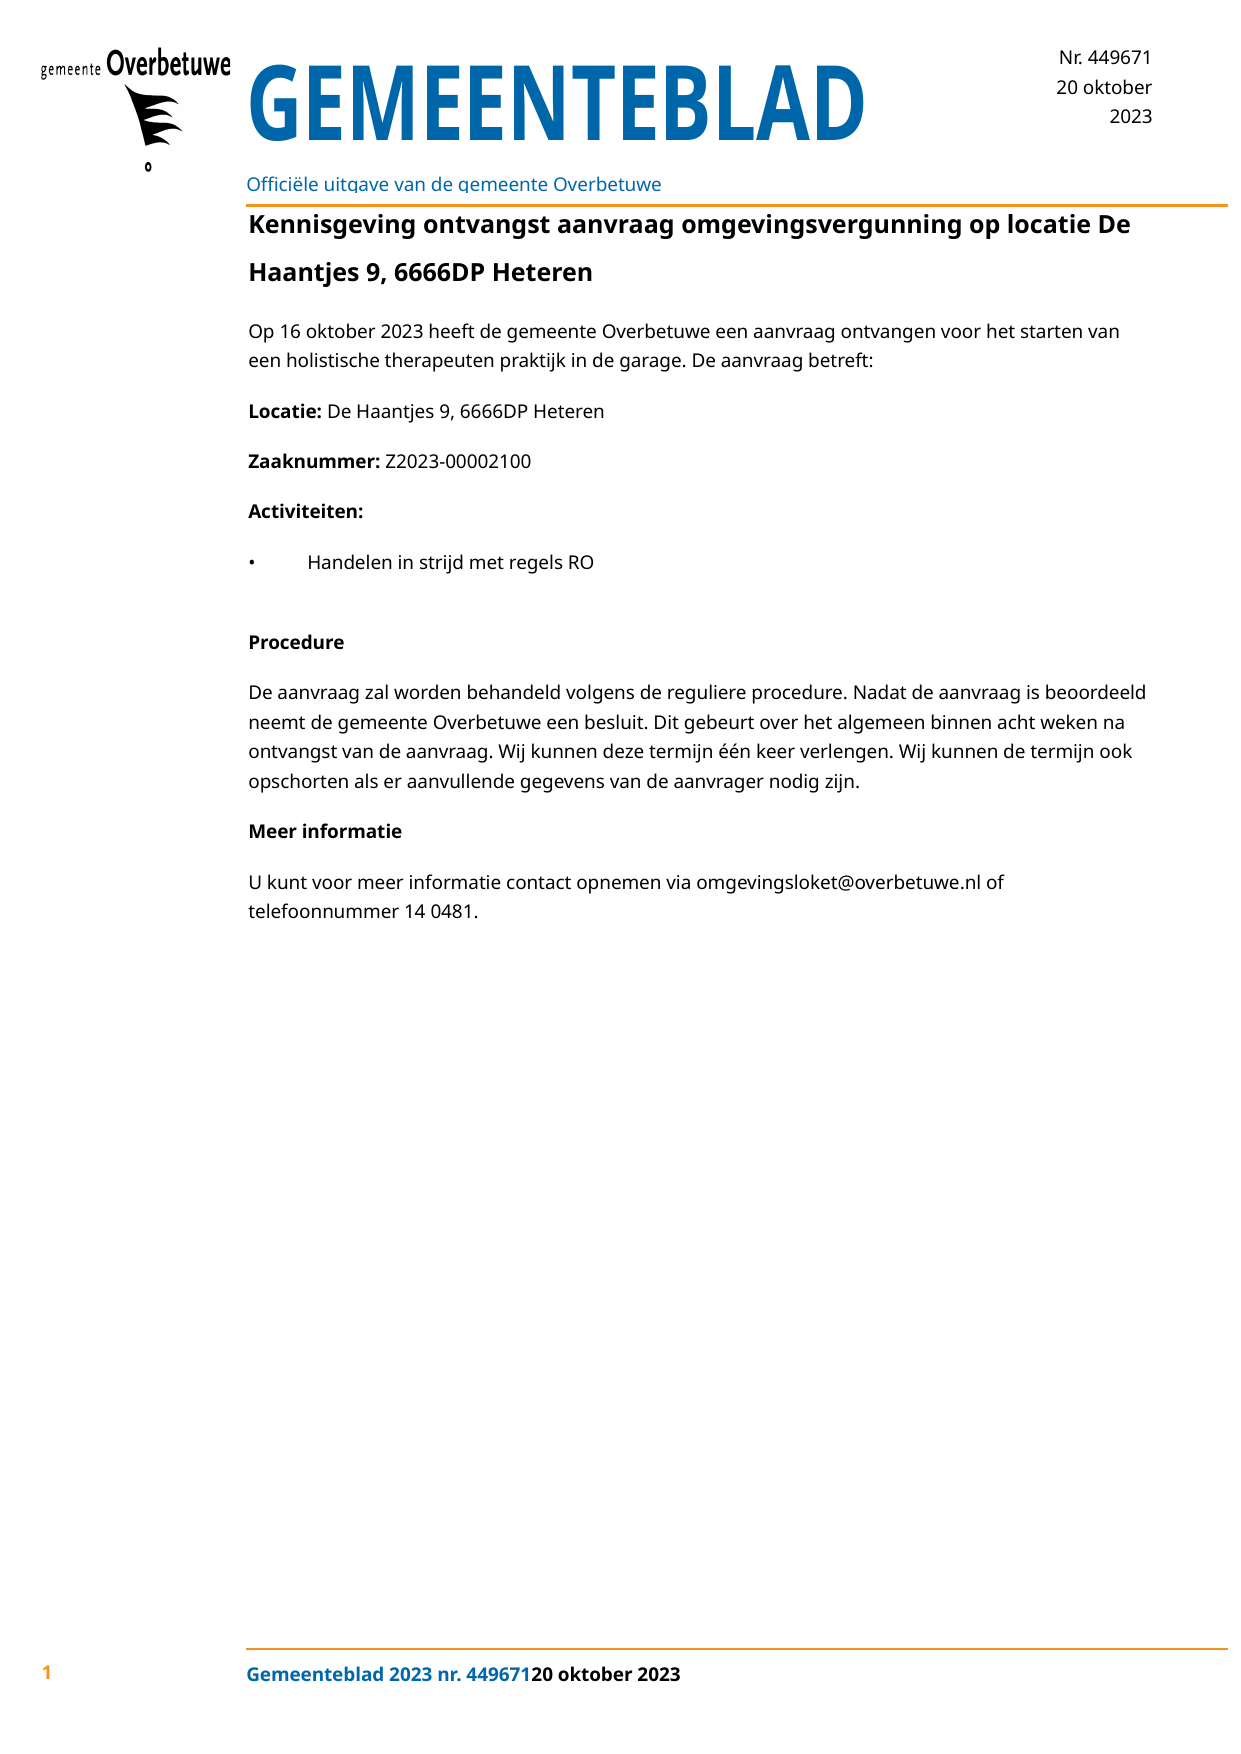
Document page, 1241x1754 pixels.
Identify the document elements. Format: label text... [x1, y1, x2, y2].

text Zaaknummer: Z2023-00002100 [248, 448, 1152, 474]
text Kennisgeving ontvangst aanvraag omgevingsvergunning op locatie De Haantjes 9, 6666DP Heteren [248, 207, 1152, 288]
text Activiteiten: [248, 499, 1152, 524]
text De aanvraag zal worden behandeld volgens de reguliere procedure. Nadat de aanvraag is beoordeeld neemt de gemeente Overbetuwe een besluit. Dit gebeurt over het algemeen binnen acht weken na ontvangst van de aanvraag. Wij kunnen deze termijn één keer verlengen. Wij kunnen de termijn ook opschorten als er aanvullende gegevens van de aanvrager nodig zijn. [248, 679, 1152, 794]
list Handelen in strijd met regels RO [248, 549, 1152, 575]
text Procedure [248, 629, 1152, 655]
picture [41, 47, 231, 172]
text U kunt voor meer informatie contact opnemen via omgevingsloket@overbetuwe.nl of telefoonnummer 14 0481. [248, 869, 1152, 924]
text Op 16 oktober 2023 heeft de gemeente Overbetuwe een aanvraag ontvangen voor het starten van een holistische therapeuten praktijk in de garage. De aanvraag betreft: [248, 318, 1152, 373]
text Meer informatie [248, 819, 1152, 844]
text Locatie: De Haantjes 9, 6666DP Heteren [248, 398, 1152, 424]
